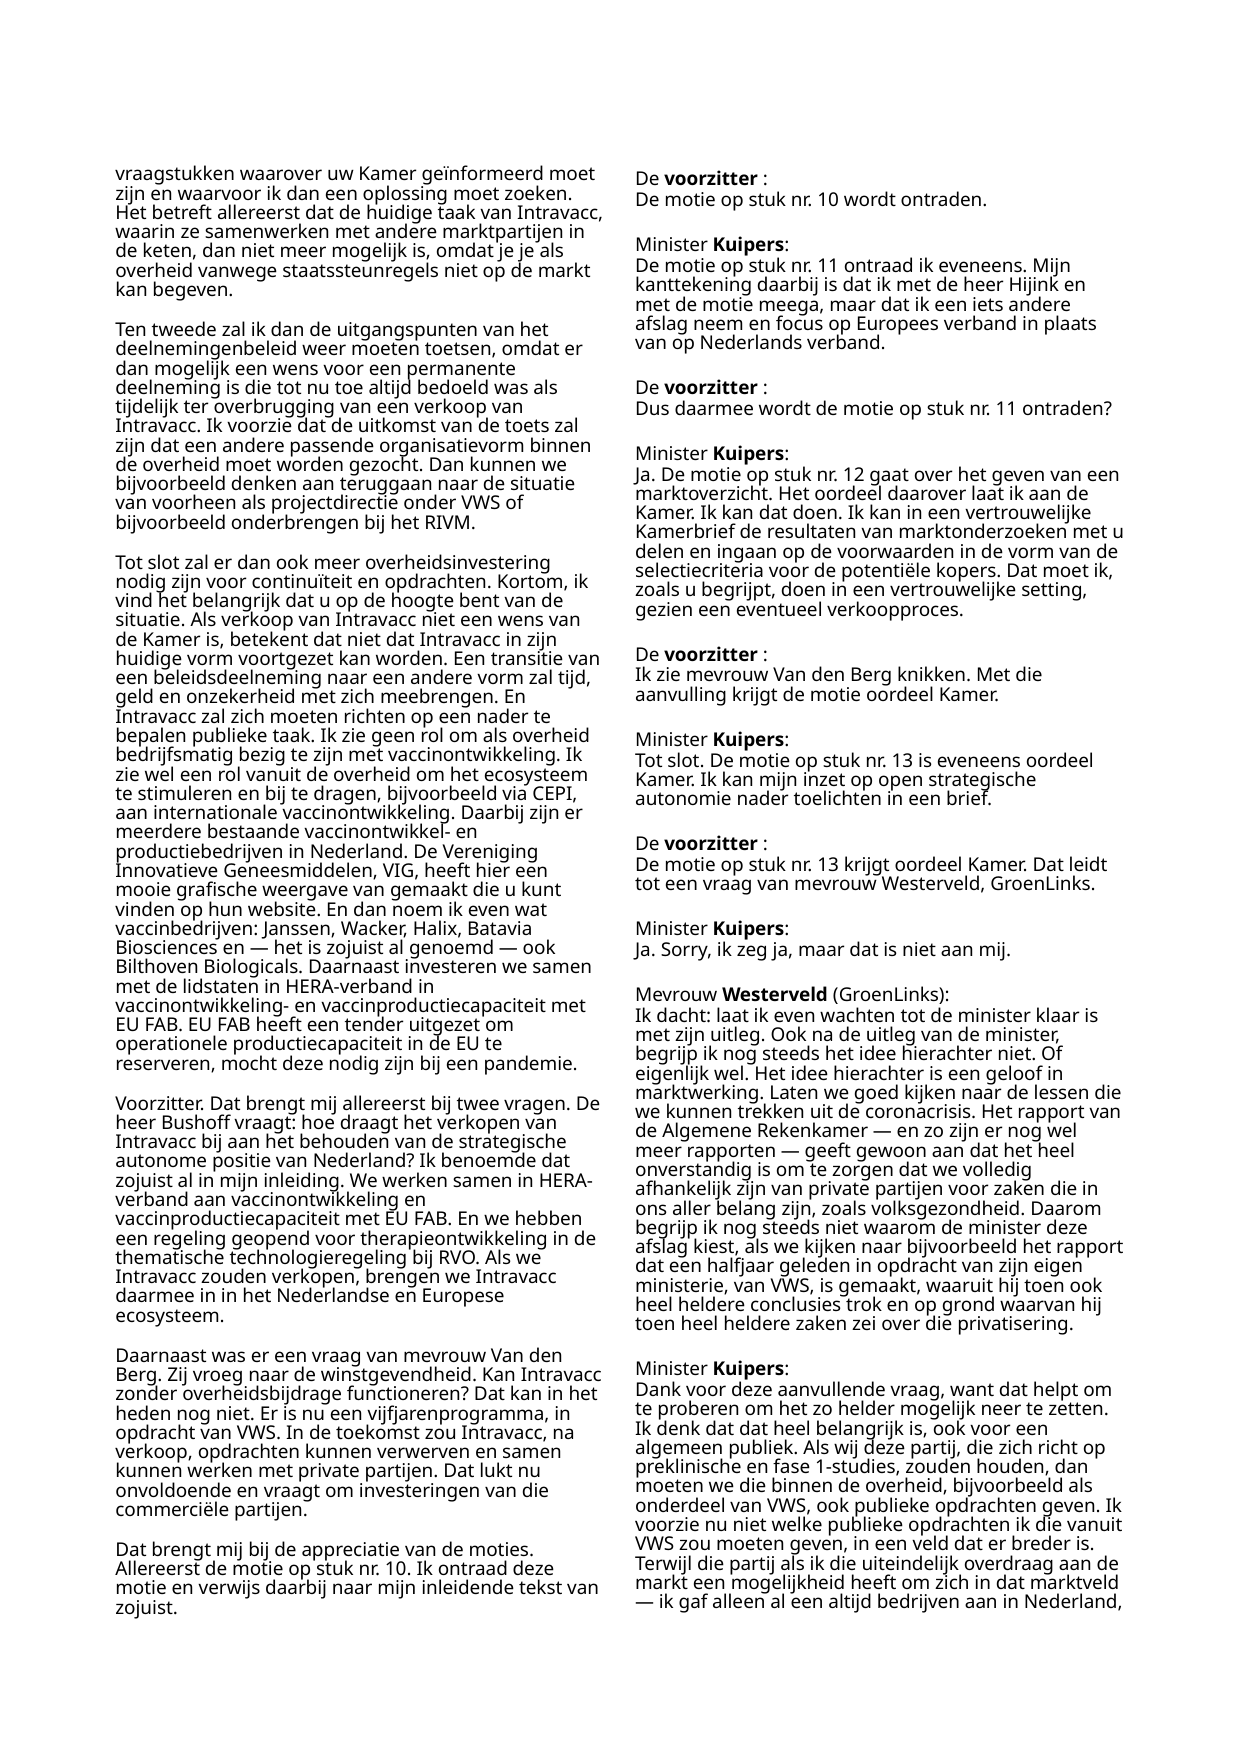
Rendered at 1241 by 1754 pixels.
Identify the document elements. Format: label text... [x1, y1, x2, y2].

text Tot slot zal er dan ook meer overheidsinvestering nodig zijn voor continuïteit en opdrachten. Kortom, ik vind het belangrijk dat u op de hoogte bent van de situatie. Als verkoop van Intravacc niet een wens van de Kamer is, betekent dat niet dat Intravacc in zijn huidige vorm voortgezet kan worden. Een transitie van een beleidsdeelneming naar een andere vorm zal tijd, geld en onzekerheid met zich meebrengen. En Intravacc zal zich moeten richten op een nader te bepalen publieke taak. Ik zie geen rol om als overheid bedrijfsmatig bezig te zijn met vaccinontwikkeling. Ik zie wel een rol vanuit de overheid om het ecosysteem te stimuleren en bij te dragen, bijvoorbeeld via CEPI, aan internationale vaccinontwikkeling. Daarbij zijn er meerdere bestaande vaccinontwikkel- en productiebedrijven in Nederland. De Vereniging Innovatieve Geneesmiddelen, VIG, heeft hier een mooie grafische weergave van gemaakt die u kunt vinden op hun website. En dan noem ik even wat vaccinbedrijven: Janssen, Wacker, Halix, Batavia Biosciences en — het is zojuist al genoemd — ook Bilthoven Biologicals. Daarnaast investeren we samen met de lidstaten in HERA-verband in vaccinontwikkeling- en vaccinproductiecapaciteit met EU FAB. EU FAB heeft een tender uitgezet om operationele productiecapaciteit in de EU te reserveren, mocht deze nodig zijn bij een pandemie. [115, 554, 605, 1074]
text vraagstukken waarover uw Kamer geïnformeerd moet zijn en waarvoor ik dan een oplossing moet zoeken. Het betreft allereerst dat de huidige taak van Intravacc, waarin ze samenwerken met andere marktpartijen in de keten, dan niet meer mogelijk is, omdat je je als overheid vanwege staatssteunregels niet op de markt kan begeven. [115, 165, 605, 300]
text Minister Kuipers: [635, 726, 1125, 752]
text Dat brengt mij bij de appreciatie van de moties. Allereerst de motie op stuk nr. 10. Ik ontraad deze motie en verwijs daarbij naar mijn inleidende tekst van zojuist. [115, 1541, 605, 1618]
text Minister Kuipers: [635, 915, 1125, 941]
text Ja. Sorry, ik zeg ja, maar dat is niet aan mij. [635, 941, 1125, 960]
text Voorzitter. Dat brengt mij allereerst bij twee vragen. De heer Bushoff vraagt: hoe draagt het verkopen van Intravacc bij aan het behouden van de strategische autonome positie van Nederland? Ik benoemde dat zojuist al in mijn inleiding. We werken samen in HERA-verband aan vaccinontwikkeling en vaccinproductiecapaciteit met EU FAB. En we hebben een regeling geopend voor therapieontwikkeling in de thematische technologieregeling bij RVO. Als we Intravacc zouden verkopen, brengen we Intravacc daarmee in in het Nederlandse en Europese ecosysteem. [115, 1095, 605, 1326]
text Tot slot. De motie op stuk nr. 13 is eveneens oordeel Kamer. Ik kan mijn inzet op open strategische autonomie nader toelichten in een brief. [635, 752, 1125, 809]
text De motie op stuk nr. 10 wordt ontraden. [635, 191, 1125, 210]
text Minister Kuipers: [635, 231, 1125, 257]
text Ja. De motie op stuk nr. 12 gaat over het geven van een marktoverzicht. Het oordeel daarover laat ik aan de Kamer. Ik kan dat doen. Ik kan in een vertrouwelijke Kamerbrief de resultaten van marktonderzoeken met u delen en ingaan op de voorwaarden in de vorm van de selectiecriteria voor de potentiële kopers. Dat moet ik, zoals u begrijpt, doen in een vertrouwelijke setting, gezien een eventueel verkoopproces. [635, 466, 1125, 620]
text De voorzitter : [635, 374, 1125, 400]
text De voorzitter : [635, 641, 1125, 666]
text Daarnaast was er een vraag van mevrouw Van den Berg. Zij vroeg naar de winstgevendheid. Kan Intravacc zonder overheidsbijdrage functioneren? Dat kan in het heden nog niet. Er is nu een vijfjarenprogramma, in opdracht van VWS. In de toekomst zou Intravacc, na verkoop, opdrachten kunnen verwerven en samen kunnen werken met private partijen. Dat lukt nu onvoldoende en vraagt om investeringen van die commerciële partijen. [115, 1347, 605, 1520]
text Minister Kuipers: [635, 440, 1125, 466]
text Ik zie mevrouw Van den Berg knikken. Met die aanvulling krijgt de motie oordeel Kamer. [635, 666, 1125, 705]
text Ik dacht: laat ik even wachten tot de minister klaar is met zijn uitleg. Ook na de uitleg van de minister, begrijp ik nog steeds het idee hierachter niet. Of eigenlijk wel. Het idee hierachter is een geloof in marktwerking. Laten we goed kijken naar de lessen die we kunnen trekken uit de coronacrisis. Het rapport van de Algemene Rekenkamer — en zo zijn er nog wel meer rapporten — geeft gewoon aan dat het heel onverstandig is om te zorgen dat we volledig afhankelijk zijn van private partijen voor zaken die in ons aller belang zijn, zoals volksgezondheid. Daarom begrijp ik nog steeds niet waarom de minister deze afslag kiest, als we kijken naar bijvoorbeeld het rapport dat een halfjaar geleden in opdracht van zijn eigen ministerie, van VWS, is gemaakt, waaruit hij toen ook heel heldere conclusies trok en op grond waarvan hij toen heel heldere zaken zei over die privatisering. [635, 1007, 1125, 1334]
text Ten tweede zal ik dan de uitgangspunten van het deelnemingenbeleid weer moeten toetsen, omdat er dan mogelijk een wens voor een permanente deelneming is die tot nu toe altijd bedoeld was als tijdelijk ter overbrugging van een verkoop van Intravacc. Ik voorzie dat de uitkomst van de toets zal zijn dat een andere passende organisatievorm binnen de overheid moet worden gezocht. Dan kunnen we bijvoorbeeld denken aan teruggaan naar de situatie van voorheen als projectdirectie onder VWS of bijvoorbeeld onderbrengen bij het RIVM. [115, 321, 605, 533]
text Minister Kuipers: [635, 1355, 1125, 1381]
text De motie op stuk nr. 13 krijgt oordeel Kamer. Dat leidt tot een vraag van mevrouw Westerveld, GroenLinks. [635, 856, 1125, 894]
text De motie op stuk nr. 11 ontraad ik eveneens. Mijn kanttekening daarbij is dat ik met de heer Hijink en met de motie meega, maar dat ik een iets andere afslag neem en focus op Europees verband in plaats van op Nederlands verband. [635, 257, 1125, 353]
text De voorzitter : [635, 830, 1125, 856]
text De voorzitter : [635, 165, 1125, 191]
text Dus daarmee wordt de motie op stuk nr. 11 ontraden? [635, 400, 1125, 419]
text Mevrouw Westerveld (GroenLinks): [635, 981, 1125, 1007]
text Dank voor deze aanvullende vraag, want dat helpt om te proberen om het zo helder mogelijk neer te zetten. Ik denk dat dat heel belangrijk is, ook voor een algemeen publiek. Als wij deze partij, die zich richt op preklinische en fase 1-studies, zouden houden, dan moeten we die binnen de overheid, bijvoorbeeld als onderdeel van VWS, ook publieke opdrachten geven. Ik voorzie nu niet welke publieke opdrachten ik die vanuit VWS zou moeten geven, in een veld dat er breder is. Terwijl die partij als ik die uiteindelijk overdraag aan de markt een mogelijkheid heeft om zich in dat marktveld — ik gaf alleen al een altijd bedrijven aan in Nederland, [635, 1381, 1125, 1612]
